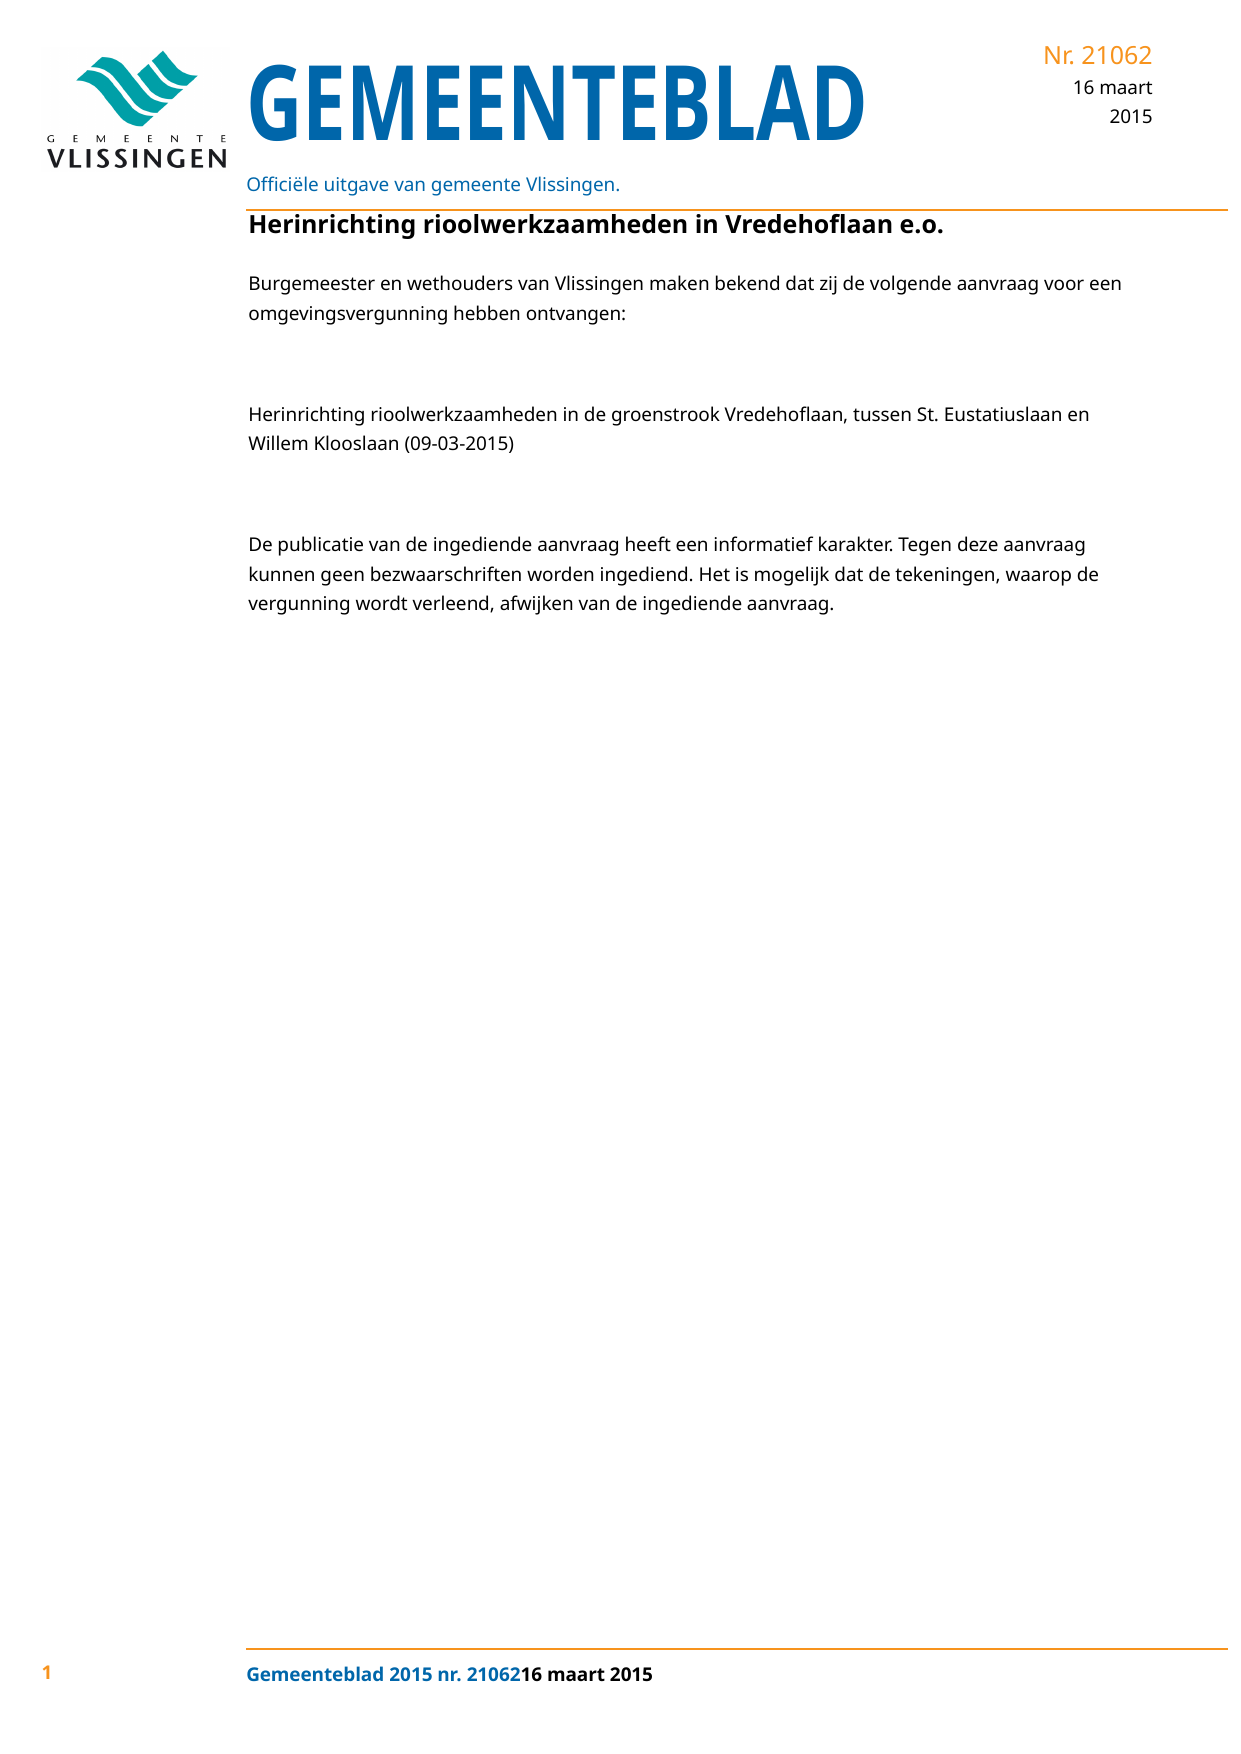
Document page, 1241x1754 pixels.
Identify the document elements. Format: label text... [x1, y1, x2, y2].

text Herinrichting rioolwerkzaamheden in de groenstrook Vredehoflaan, tussen St. Eustatiuslaan en Willem Klooslaan (09-03-2015) [248, 401, 1152, 456]
text De publicatie van de ingediende aanvraag heeft een informatief karakter. Tegen deze aanvraag kunnen geen bezwaarschriften worden ingediend. Het is mogelijk dat de tekeningen, waarop de vergunning wordt verleend, afwijken van de ingediende aanvraag. [248, 531, 1152, 616]
picture [41, 47, 231, 172]
text Burgemeester en wethouders van Vlissingen maken bekend dat zij de volgende aanvraag voor een omgevingsvergunning hebben ontvangen: [248, 270, 1152, 326]
text Herinrichting rioolwerkzaamheden in Vredehoflaan e.o. [248, 211, 1152, 241]
